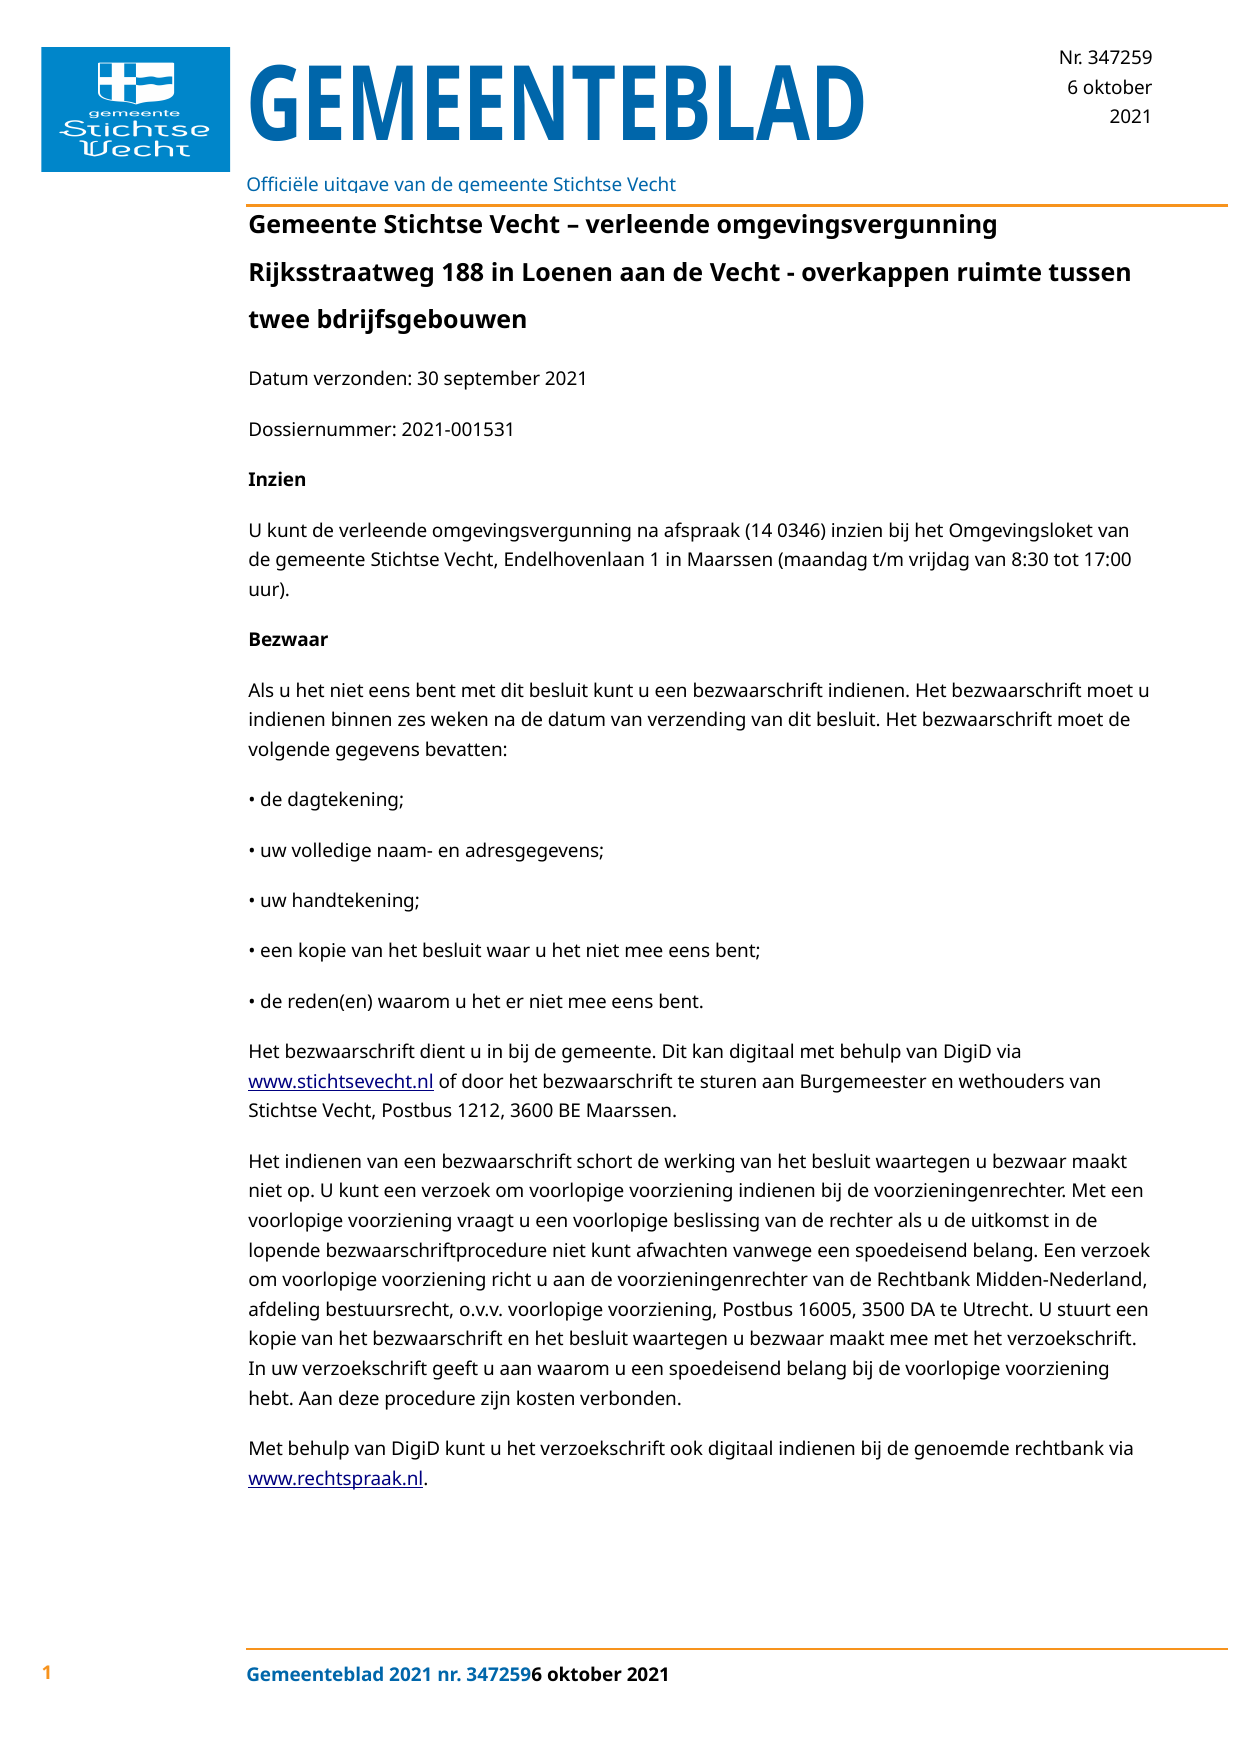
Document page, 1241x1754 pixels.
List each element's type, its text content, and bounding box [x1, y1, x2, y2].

text • uw handtekening; [248, 887, 1152, 913]
text Datum verzonden: 30 september 2021 [248, 366, 1152, 391]
picture [99, 63, 135, 101]
text Gemeente Stichtse Vecht – verleende omgevingsvergunning Rijksstraatweg 188 in Loenen aan de Vecht - overkappen ruimte tussen twee bdrijfsgebouwen [248, 207, 1152, 336]
picture [137, 63, 174, 103]
text Als u het niet eens bent met dit besluit kunt u een bezwaarschrift indienen. Het bezwaarschrift moet u indienen binnen zes weken na de datum van verzending van dit besluit. Het bezwaarschrift moet de volgende gegevens bevatten: [248, 677, 1152, 762]
text • de dagtekening; [248, 786, 1152, 812]
text U kunt de verleende omgevingsvergunning na afspraak (14 0346) inzien bij het Omgevingsloket van de gemeente Stichtse Vecht, Endelhovenlaan 1 in Maarssen (maandag t/m vrijdag van 8:30 tot 17:00 uur). [248, 517, 1152, 602]
text • de reden(en) waarom u het er niet mee eens bent. [248, 988, 1152, 1014]
text Dossiernummer: 2021-001531 [248, 416, 1152, 442]
text • uw volledige naam- en adresgegevens; [248, 837, 1152, 862]
text Bezwaar [248, 626, 1152, 652]
text Het bezwaarschrift dient u in bij de gemeente. Dit kan digitaal met behulp van DigiD via www.stichtsevecht.nl of door het bezwaarschrift te sturen aan Burgemeester en wethouders van Stichtse Vecht, Postbus 1212, 3600 BE Maarssen. [248, 1038, 1152, 1123]
text Het indienen van een bezwaarschrift schort de werking van het besluit waartegen u bezwaar maakt niet op. U kunt een verzoek om voorlopige voorziening indienen bij de voorzieningenrechter. Met een voorlopige voorziening vraagt u een voorlopige beslissing van de rechter als u de uitkomst in de lopende bezwaarschriftprocedure niet kunt afwachten vanwege een spoedeisend belang. Een verzoek om voorlopige voorziening richt u aan de voorzieningenrechter van de Rechtbank Midden-Nederland, afdeling bestuursrecht, o.v.v. voorlopige voorziening, Postbus 16005, 3500 DA te Utrecht. U stuurt een kopie van het bezwaarschrift en het besluit waartegen u bezwaar maakt mee met het verzoekschrift. In uw verzoekschrift geeft u aan waarom u een spoedeisend belang bij de voorlopige voorziening hebt. Aan deze procedure zijn kosten verbonden. [248, 1148, 1152, 1410]
text Inzien [248, 466, 1152, 492]
text • een kopie van het besluit waar u het niet mee eens bent; [248, 938, 1152, 963]
text Met behulp van DigiD kunt u het verzoekschrift ook digitaal indienen bij de genoemde rechtbank via www.rechtspraak.nl. [248, 1435, 1152, 1490]
